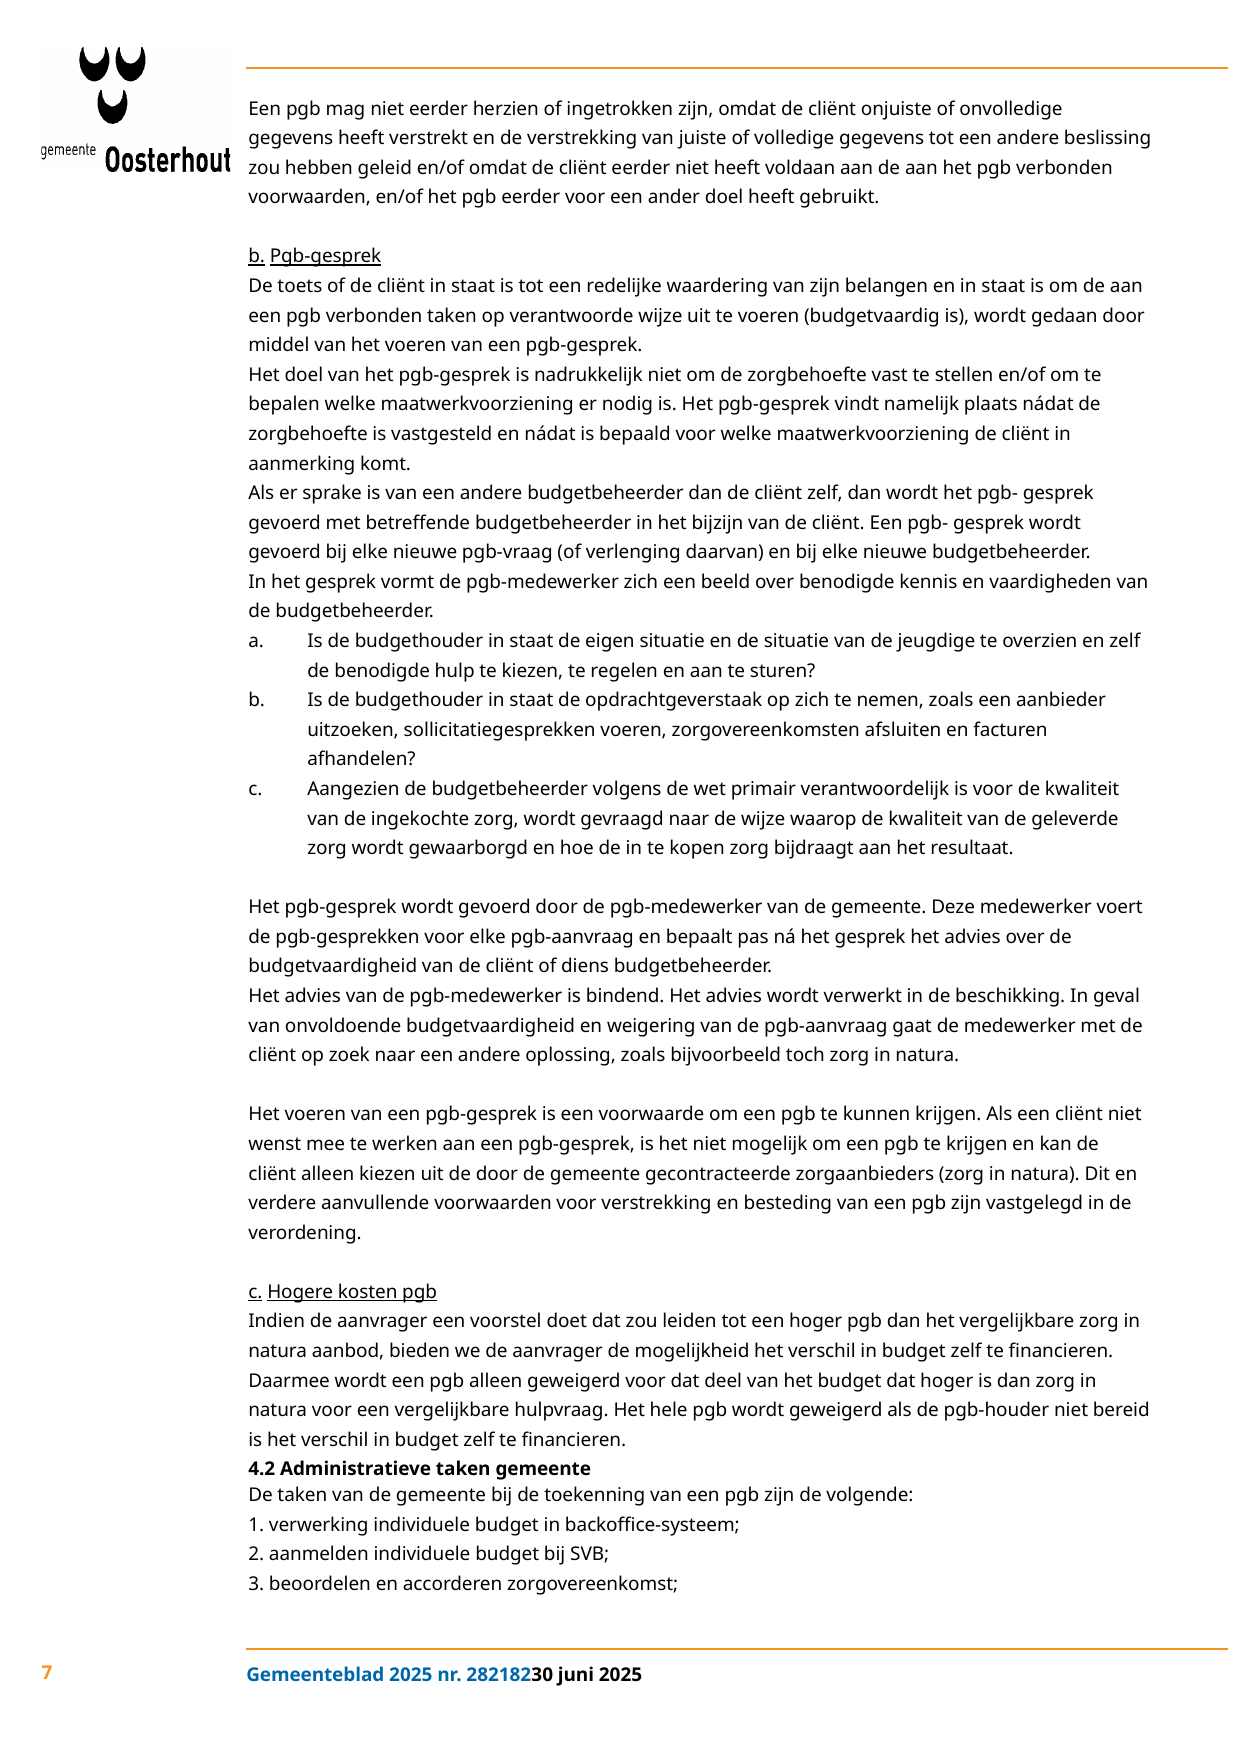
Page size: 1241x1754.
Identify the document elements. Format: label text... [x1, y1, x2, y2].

text 3. beoordelen en accorderen zorgovereenkomst; [248, 1570, 1152, 1596]
picture [41, 47, 231, 172]
text Een pgb mag niet eerder herzien of ingetrokken zijn, omdat de cliënt onjuiste of onvolledige gegevens heeft verstrekt en de verstrekking van juiste of volledige gegevens tot een andere beslissing zou hebben geleid en/of omdat de cliënt eerder niet heeft voldaan aan de aan het pgb verbonden voorwaarden, en/of het pgb eerder voor een ander doel heeft gebruikt. [248, 95, 1152, 209]
text De taken van de gemeente bij de toekenning van een pgb zijn de volgende: [248, 1481, 1152, 1507]
text 4.2 Administratieve taken gemeente [248, 1456, 1152, 1481]
text Het advies van de pgb-medewerker is bindend. Het advies wordt verwerkt in de beschikking. In geval van onvoldoende budgetvaardigheid en weigering van de pgb-aanvraag gaat de medewerker met de cliënt op zoek naar een andere oplossing, zoals bijvoorbeeld toch zorg in natura. [248, 982, 1152, 1067]
text Het pgb-gesprek wordt gevoerd door de pgb-medewerker van de gemeente. Deze medewerker voert de pgb-gesprekken voor elke pgb-aanvraag en bepaalt pas ná het gesprek het advies over de budgetvaardigheid van de cliënt of diens budgetbeheerder. [248, 893, 1152, 978]
text Het voeren van een pgb-gesprek is een voorwaarde om een pgb te kunnen krijgen. Als een cliënt niet wenst mee te werken aan een pgb-gesprek, is het niet mogelijk om een pgb te krijgen en kan de cliënt alleen kiezen uit de door de gemeente gecontracteerde zorgaanbieders (zorg in natura). Dit en verdere aanvullende voorwaarden voor verstrekking en besteding van een pgb zijn vastgelegd in de verordening. [248, 1101, 1152, 1245]
list Is de budgethouder in staat de eigen situatie en de situatie van de jeugdige te overzien en zelf de benodigde hulp te kiezen, te regelen en aan te sturen? [248, 627, 1152, 683]
text 1. verwerking individuele budget in backoffice-systeem; [248, 1511, 1152, 1537]
text 2. aanmelden individuele budget bij SVB; [248, 1541, 1152, 1566]
text Het doel van het pgb-gesprek is nadrukkelijk niet om de zorgbehoefte vast te stellen en/of om te bepalen welke maatwerkvoorziening er nodig is. Het pgb-gesprek vindt namelijk plaats nádat de zorgbehoefte is vastgesteld en nádat is bepaald voor welke maatwerkvoorziening de cliënt in aanmerking komt. [248, 361, 1152, 476]
text b. Pgb-gesprek [248, 243, 1152, 268]
text c. Hogere kosten pgb [248, 1278, 1152, 1304]
text Als er sprake is van een andere budgetbeheerder dan de cliënt zelf, dan wordt het pgb- gesprek gevoerd met betreffende budgetbeheerder in het bijzijn van de cliënt. Een pgb- gesprek wordt gevoerd bij elke nieuwe pgb-vraag (of verlenging daarvan) en bij elke nieuwe budgetbeheerder. [248, 479, 1152, 564]
text De toets of de cliënt in staat is tot een redelijke waardering van zijn belangen en in staat is om de aan een pgb verbonden taken op verantwoorde wijze uit te voeren (budgetvaardig is), wordt gedaan door middel van het voeren van een pgb-gesprek. [248, 272, 1152, 357]
list Is de budgethouder in staat de opdrachtgeverstaak op zich te nemen, zoals een aanbieder uitzoeken, sollicitatiegesprekken voeren, zorgovereenkomsten afsluiten en facturen afhandelen? [248, 686, 1152, 771]
text Indien de aanvrager een voorstel doet dat zou leiden tot een hoger pgb dan het vergelijkbare zorg in natura aanbod, bieden we de aanvrager de mogelijkheid het verschil in budget zelf te financieren. Daarmee wordt een pgb alleen geweigerd voor dat deel van het budget dat hoger is dan zorg in natura voor een vergelijkbare hulpvraag. Het hele pgb wordt geweigerd als de pgb-houder niet bereid is het verschil in budget zelf te financieren. [248, 1308, 1152, 1452]
text In het gesprek vormt de pgb-medewerker zich een beeld over benodigde kennis en vaardigheden van de budgetbeheerder. [248, 568, 1152, 623]
list Aangezien de budgetbeheerder volgens de wet primair verantwoordelijk is voor de kwaliteit van de ingekochte zorg, wordt gevraagd naar de wijze waarop de kwaliteit van de geleverde zorg wordt gewaarborgd en hoe de in te kopen zorg bijdraagt aan het resultaat. [248, 775, 1152, 860]
